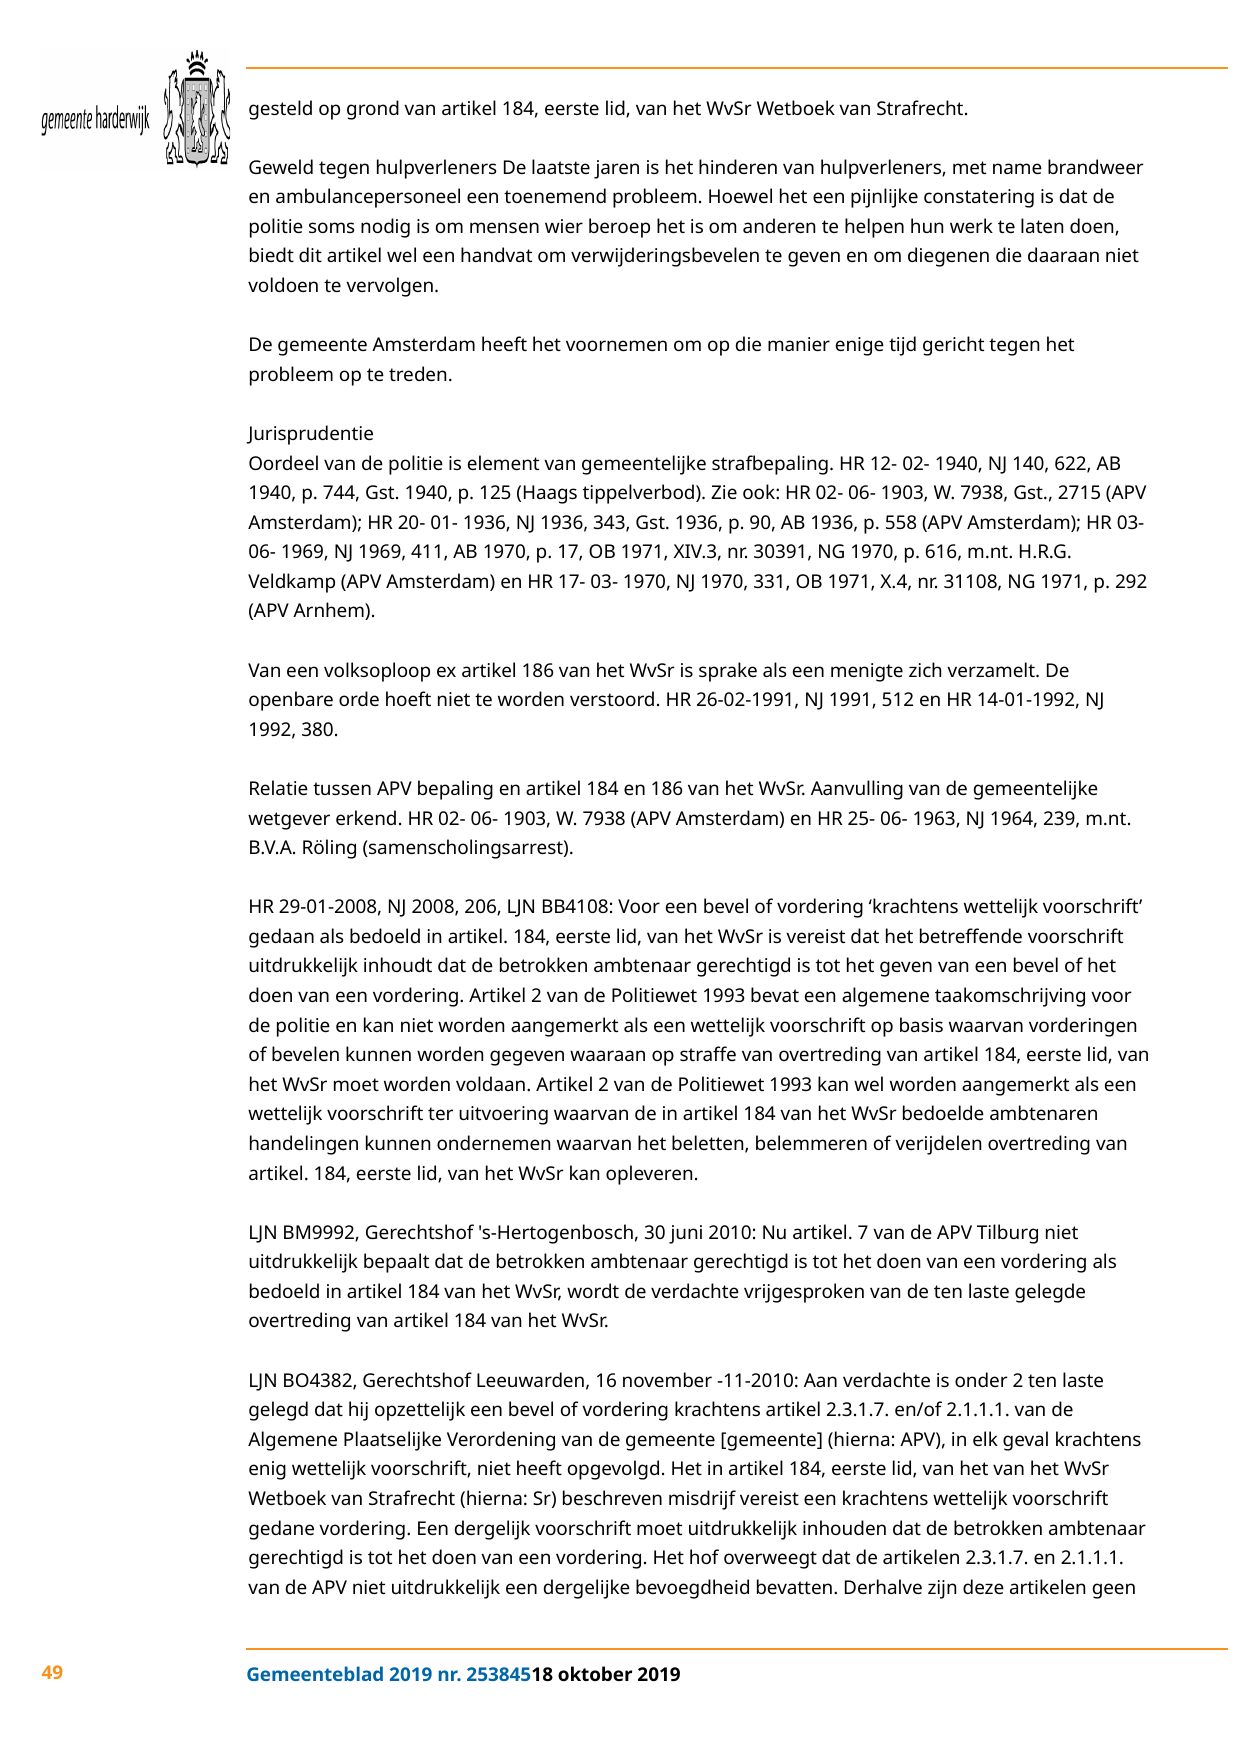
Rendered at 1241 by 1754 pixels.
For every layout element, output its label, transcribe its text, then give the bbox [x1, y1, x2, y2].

text Jurisprudentie [248, 420, 1152, 446]
text gesteld op grond van artikel 184, eerste lid, van het WvSr Wetboek van Strafrecht. [248, 95, 1152, 121]
text LJN BM9992, Gerechtshof 's-Hertogenbosch, 30 juni 2010: Nu artikel. 7 van de APV Tilburg niet uitdrukkelijk bepaalt dat de betrokken ambtenaar gerechtigd is tot het doen van een vordering als bedoeld in artikel 184 van het WvSr, wordt de verdachte vrijgesproken van de ten laste gelegde overtreding van artikel 184 van het WvSr. [248, 1219, 1152, 1333]
text Geweld tegen hulpverleners De laatste jaren is het hinderen van hulpverleners, met name brandweer en ambulancepersoneel een toenemend probleem. Hoewel het een pijnlijke constatering is dat de politie soms nodig is om mensen wier beroep het is om anderen te helpen hun werk te laten doen, biedt dit artikel wel een handvat om verwijderingsbevelen te geven en om diegenen die daaraan niet voldoen te vervolgen. [248, 154, 1152, 298]
picture [41, 47, 231, 172]
text Oordeel van de politie is element van gemeentelijke strafbepaling. HR 12- 02- 1940, NJ 140, 622, AB 1940, p. 744, Gst. 1940, p. 125 (Haags tippelverbod). Zie ook: HR 02- 06- 1903, W. 7938, Gst., 2715 (APV Amsterdam); HR 20- 01- 1936, NJ 1936, 343, Gst. 1936, p. 90, AB 1936, p. 558 (APV Amsterdam); HR 03- 06- 1969, NJ 1969, 411, AB 1970, p. 17, OB 1971, XIV.3, nr. 30391, NG 1970, p. 616, m.nt. H.R.G. Veldkamp (APV Amsterdam) en HR 17- 03- 1970, NJ 1970, 331, OB 1971, X.4, nr. 31108, NG 1971, p. 292 (APV Arnhem). [248, 450, 1152, 623]
text LJN BO4382, Gerechtshof Leeuwarden, 16 november -11-2010: Aan verdachte is onder 2 ten laste gelegd dat hij opzettelijk een bevel of vordering krachtens artikel 2.3.1.7. en/of 2.1.1.1. van de Algemene Plaatselijke Verordening van de gemeente [gemeente] (hierna: APV), in elk geval krachtens enig wettelijk voorschrift, niet heeft opgevolgd. Het in artikel 184, eerste lid, van het van het WvSr Wetboek van Strafrecht (hierna: Sr) beschreven misdrijf vereist een krachtens wettelijk voorschrift gedane vordering. Een dergelijk voorschrift moet uitdrukkelijk inhouden dat de betrokken ambtenaar gerechtigd is tot het doen van een vordering. Het hof overweegt dat de artikelen 2.3.1.7. en 2.1.1.1. van de APV niet uitdrukkelijk een dergelijke bevoegdheid bevatten. Derhalve zijn deze artikelen geen [248, 1367, 1152, 1600]
text HR 29-01-2008, NJ 2008, 206, LJN BB4108: Voor een bevel of vordering ‘krachtens wettelijk voorschrift’ gedaan als bedoeld in artikel. 184, eerste lid, van het WvSr is vereist dat het betreffende voorschrift uitdrukkelijk inhoudt dat de betrokken ambtenaar gerechtigd is tot het geven van een bevel of het doen van een vordering. Artikel 2 van de Politiewet 1993 bevat een algemene taakomschrijving voor de politie en kan niet worden aangemerkt als een wettelijk voorschrift op basis waarvan vorderingen of bevelen kunnen worden gegeven waaraan op straffe van overtreding van artikel 184, eerste lid, van het WvSr moet worden voldaan. Artikel 2 van de Politiewet 1993 kan wel worden aangemerkt als een wettelijk voorschrift ter uitvoering waarvan de in artikel 184 van het WvSr bedoelde ambtenaren handelingen kunnen ondernemen waarvan het beletten, belemmeren of verijdelen overtreding van artikel. 184, eerste lid, van het WvSr kan opleveren. [248, 893, 1152, 1186]
text Relatie tussen APV bepaling en artikel 184 en 186 van het WvSr. Aanvulling van de gemeentelijke wetgever erkend. HR 02- 06- 1903, W. 7938 (APV Amsterdam) en HR 25- 06- 1963, NJ 1964, 239, m.nt. B.V.A. Röling (samenscholingsarrest). [248, 775, 1152, 860]
text Van een volksoploop ex artikel 186 van het WvSr is sprake als een menigte zich verzamelt. De openbare orde hoeft niet te worden verstoord. HR 26-02-1991, NJ 1991, 512 en HR 14-01-1992, NJ 1992, 380. [248, 657, 1152, 742]
text De gemeente Amsterdam heeft het voornemen om op die manier enige tijd gericht tegen het probleem op te treden. [248, 331, 1152, 387]
